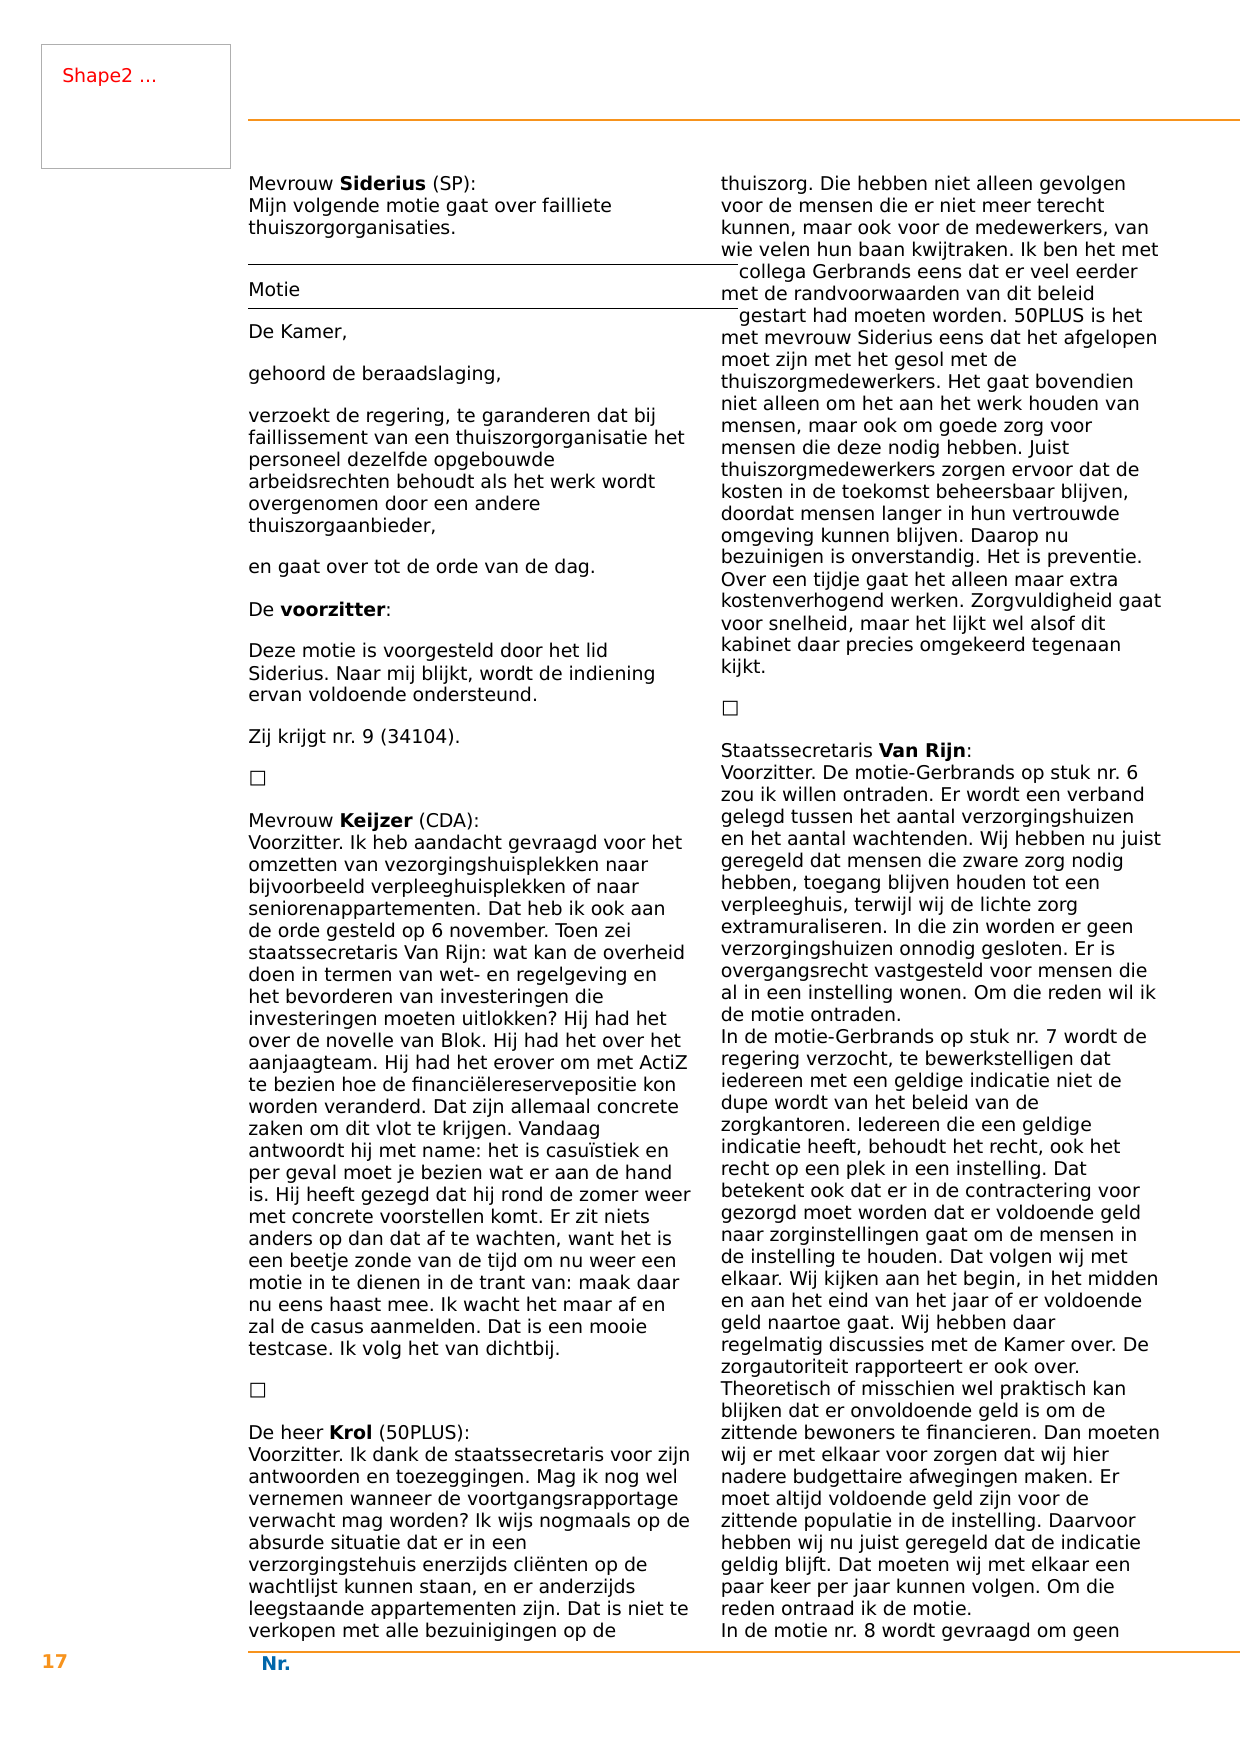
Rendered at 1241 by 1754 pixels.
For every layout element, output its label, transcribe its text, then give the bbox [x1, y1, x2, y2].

text Motie [248, 279, 691, 301]
text gehoord de beraadslaging, [248, 363, 691, 384]
text Staatssecretaris Van Rijn: [721, 740, 1163, 762]
text Voorzitter. De motie-Gerbrands op stuk nr. 6 zou ik willen ontraden. Er wordt een verband gelegd tussen het aantal verzorgingshuizen en het aantal wachtenden. Wij hebben nu juist geregeld dat mensen die zware zorg nodig hebben, toegang blijven houden tot een verpleeghuis, terwijl wij de lichte zorg extramuraliseren. In die zin worden er geen verzorgingshuizen onnodig gesloten. Er is overgangsrecht vastgesteld voor mensen die al in een instelling wonen. Om die reden wil ik de motie ontraden. [721, 762, 1163, 1026]
text ⬜ [248, 1380, 691, 1402]
text Mevrouw Siderius (SP): [248, 173, 691, 195]
text Deze motie is voorgesteld door het lid Siderius. Naar mij blijkt, wordt de indiening ervan voldoende ondersteund. [248, 640, 691, 706]
text De heer Krol (50PLUS): [248, 1422, 691, 1444]
text In de motie-Gerbrands op stuk nr. 7 wordt de regering verzocht, te bewerkstelligen dat iedereen met een geldige indicatie niet de dupe wordt van het beleid van de zorgkantoren. Iedereen die een geldige indicatie heeft, behoudt het recht, ook het recht op een plek in een instelling. Dat betekent ook dat er in de contractering voor gezorgd moet worden dat er voldoende geld naar zorginstellingen gaat om de mensen in de instelling te houden. Dat volgen wij met elkaar. Wij kijken aan het begin, in het midden en aan het eind van het jaar of er voldoende geld naartoe gaat. Wij hebben daar regelmatig discussies met de Kamer over. De zorgautoriteit rapporteert er ook over. Theoretisch of misschien wel praktisch kan blijken dat er onvoldoende geld is om de zittende bewoners te financieren. Dan moeten wij er met elkaar voor zorgen dat wij hier nadere budgettaire afwegingen maken. Er moet altijd voldoende geld zijn voor de zittende populatie in de instelling. Daarvoor hebben wij nu juist geregeld dat de indicatie geldig blijft. Dat moeten wij met elkaar een paar keer per jaar kunnen volgen. Om die reden ontraad ik de motie. [721, 1026, 1163, 1619]
text Mijn volgende motie gaat over failliete thuiszorgorganisaties. [248, 195, 691, 239]
text ⬜ [248, 768, 691, 790]
text ⬜ [721, 698, 1163, 720]
text verzoekt de regering, te garanderen dat bij faillissement van een thuiszorgorganisatie het personeel dezelfde opgebouwde arbeidsrechten behoudt als het werk wordt overgenomen door een andere thuiszorgaanbieder, [248, 404, 691, 536]
text Zij krijgt nr. 9 (34104). [248, 726, 691, 748]
text In de motie nr. 8 wordt gevraagd om geen [721, 1619, 1163, 1641]
text Voorzitter. Ik heb aandacht gevraagd voor het omzetten van vezorgingshuisplekken naar bijvoorbeeld verpleeghuisplekken of naar seniorenappartementen. Dat heb ik ook aan de orde gesteld op 6 november. Toen zei staatssecretaris Van Rijn: wat kan de overheid doen in termen van wet- en regelgeving en het bevorderen van investeringen die investeringen moeten uitlokken? Hij had het over de novelle van Blok. Hij had het over het aanjaagteam. Hij had het erover om met ActiZ te bezien hoe de financiëlereservepositie kon worden veranderd. Dat zijn allemaal concrete zaken om dit vlot te krijgen. Vandaag antwoordt hij met name: het is casuïstiek en per geval moet je bezien wat er aan de hand is. Hij heeft gezegd dat hij rond de zomer weer met concrete voorstellen komt. Er zit niets anders op dan dat af te wachten, want het is een beetje zonde van de tijd om nu weer een motie in te dienen in de trant van: maak daar nu eens haast mee. Ik wacht het maar af en zal de casus aanmelden. Dat is een mooie testcase. Ik volg het van dichtbij. [248, 832, 691, 1360]
text Mevrouw Keijzer (CDA): [248, 810, 691, 832]
text en gaat over tot de orde van de dag. [248, 556, 691, 578]
text De voorzitter: [248, 598, 691, 620]
text De Kamer, [248, 321, 691, 343]
text Voorzitter. Ik dank de staatssecretaris voor zijn antwoorden en toezeggingen. Mag ik nog wel vernemen wanneer de voortgangsrapportage verwacht mag worden? Ik wijs nogmaals op de absurde situatie dat er in een verzorgingstehuis enerzijds cliënten op de wachtlijst kunnen staan, en er anderzijds leegstaande appartementen zijn. Dat is niet te verkopen met alle bezuinigingen op de [248, 1444, 691, 1642]
text thuiszorg. Die hebben niet alleen gevolgen voor de mensen die er niet meer terecht kunnen, maar ook voor de medewerkers, van wie velen hun baan kwijtraken. Ik ben het met collega Gerbrands eens dat er veel eerder met de randvoorwaarden van dit beleid gestart had moeten worden. 50PLUS is het met mevrouw Siderius eens dat het afgelopen moet zijn met het gesol met de thuiszorgmedewerkers. Het gaat bovendien niet alleen om het aan het werk houden van mensen, maar ook om goede zorg voor mensen die deze nodig hebben. Juist thuiszorgmedewerkers zorgen ervoor dat de kosten in de toekomst beheersbaar blijven, doordat mensen langer in hun vertrouwde omgeving kunnen blijven. Daarop nu bezuinigen is onverstandig. Het is preventie. Over een tijdje gaat het alleen maar extra kostenverhogend werken. Zorgvuldigheid gaat voor snelheid, maar het lijkt wel alsof dit kabinet daar precies omgekeerd tegenaan kijkt. [721, 173, 1163, 678]
